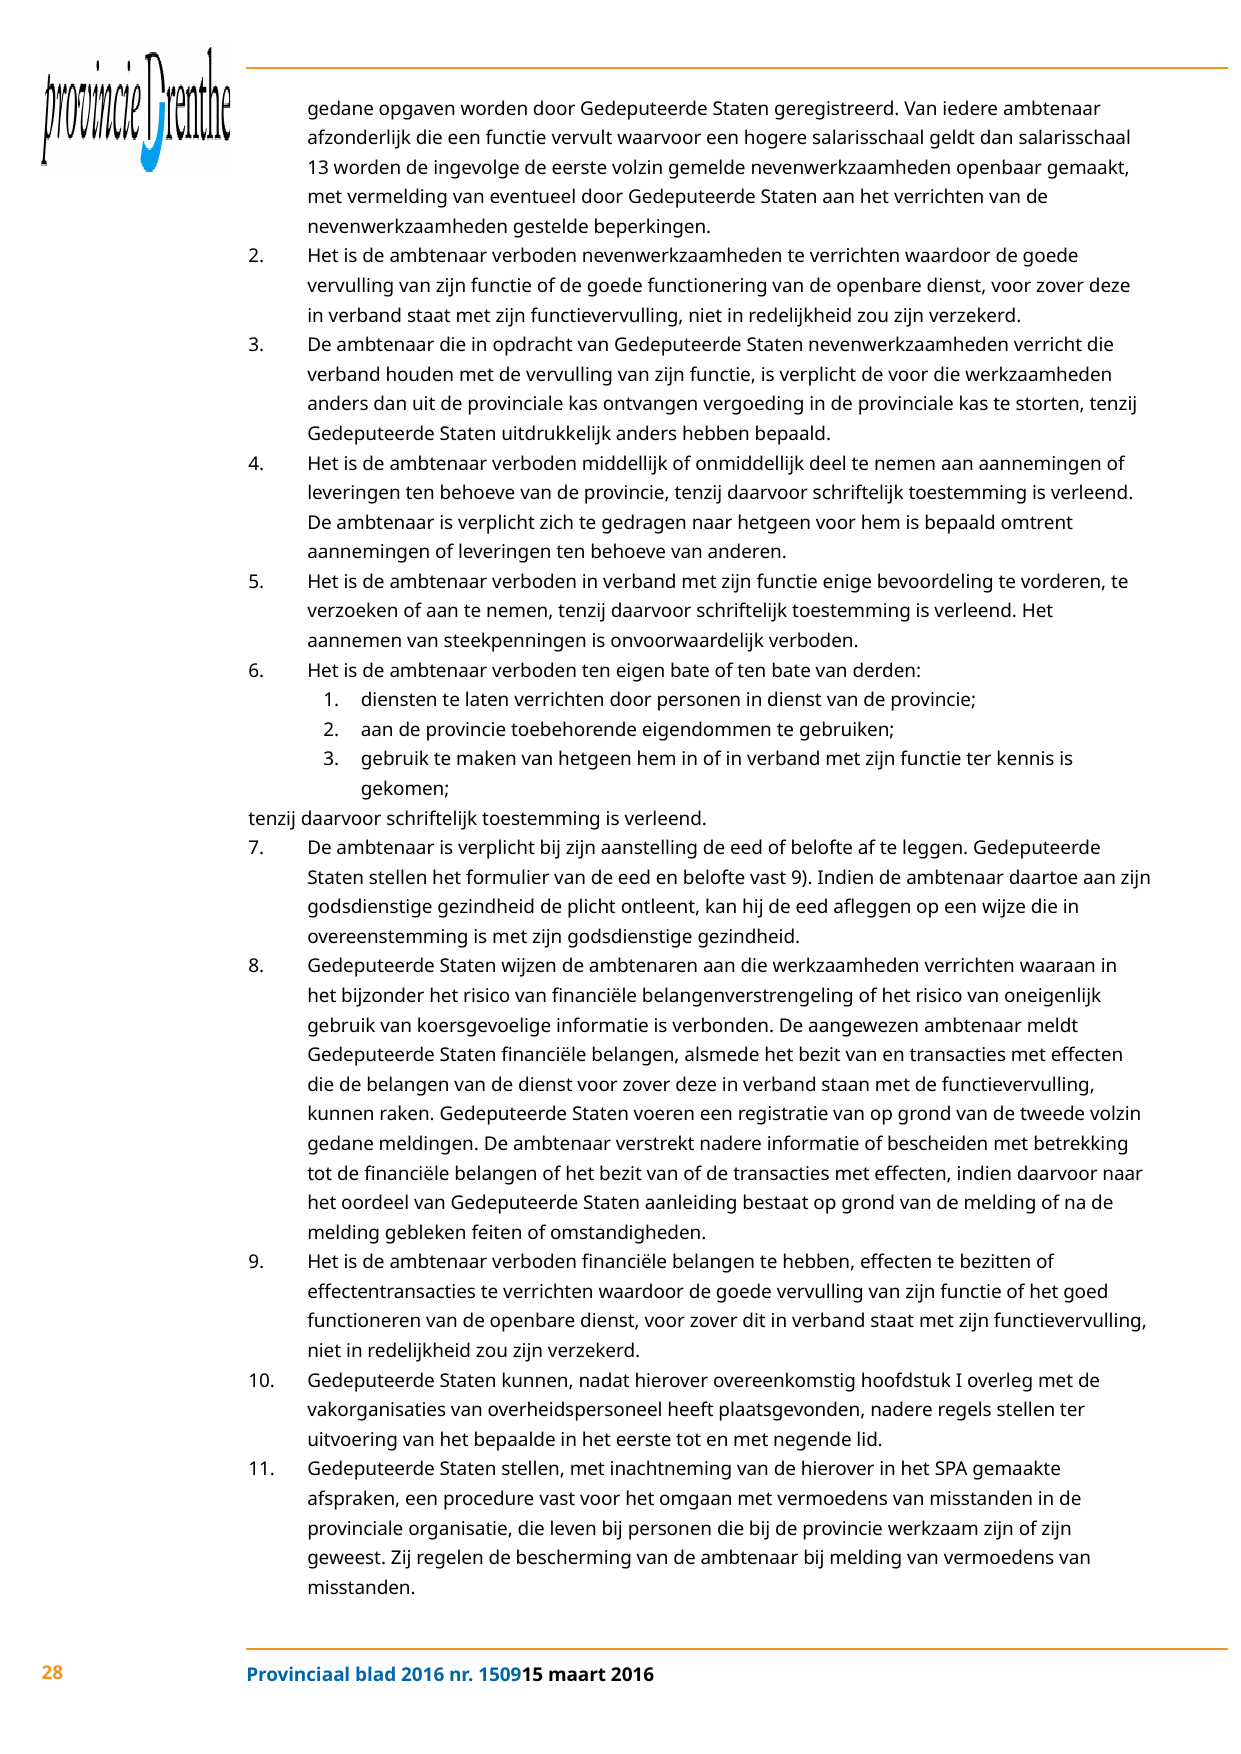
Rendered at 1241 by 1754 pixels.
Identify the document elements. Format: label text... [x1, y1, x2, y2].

list Het is de ambtenaar verboden in verband met zijn functie enige bevoordeling te vorderen, te verzoeken of aan te nemen, tenzij daarvoor schriftelijk toestemming is verleend. Het aannemen van steekpenningen is onvoorwaardelijk verboden. [248, 568, 1152, 653]
list Gedeputeerde Staten wijzen de ambtenaren aan die werkzaamheden verrichten waaraan in het bijzonder het risico van financiële belangenverstrengeling of het risico van oneigenlijk gebruik van koersgevoelige informatie is verbonden. De aangewezen ambtenaar meldt Gedeputeerde Staten financiële belangen, alsmede het bezit van en transacties met effecten die de belangen van de dienst voor zover deze in verband staan met de functievervulling, kunnen raken. Gedeputeerde Staten voeren een registratie van op grond van de tweede volzin gedane meldingen. De ambtenaar verstrekt nadere informatie of bescheiden met betrekking tot de financiële belangen of het bezit van of de transacties met effecten, indien daarvoor naar het oordeel van Gedeputeerde Staten aanleiding bestaat op grond van de melding of na de melding gebleken feiten of omstandigheden. [248, 953, 1152, 1245]
list gebruik te maken van hetgeen hem in of in verband met zijn functie ter kennis is gekomen; [323, 746, 1152, 801]
list aan de provincie toebehorende eigendommen te gebruiken; [323, 716, 1152, 742]
text tenzij daarvoor schriftelijk toestemming is verleend. [248, 805, 1152, 831]
picture [41, 47, 231, 172]
list De ambtenaar die in opdracht van Gedeputeerde Staten nevenwerkzaamheden verricht die verband houden met de vervulling van zijn functie, is verplicht de voor die werkzaamheden anders dan uit de provinciale kas ontvangen vergoeding in de provinciale kas te storten, tenzij Gedeputeerde Staten uitdrukkelijk anders hebben bepaald. [248, 331, 1152, 446]
list De ambtenaar is verplicht bij zijn aanstelling de eed of belofte af te leggen. Gedeputeerde Staten stellen het formulier van de eed en belofte vast 9). Indien de ambtenaar daartoe aan zijn godsdienstige gezindheid de plicht ontleent, kan hij de eed afleggen op een wijze die in overeenstemming is met zijn godsdienstige gezindheid. [248, 834, 1152, 949]
list Gedeputeerde Staten stellen, met inachtneming van de hierover in het SPA gemaakte afspraken, een procedure vast voor het omgaan met vermoedens van misstanden in de provinciale organisatie, die leven bij personen die bij de provincie werkzaam zijn of zijn geweest. Zij regelen de bescherming van de ambtenaar bij melding van vermoedens van misstanden. [248, 1456, 1152, 1600]
list gedane opgaven worden door Gedeputeerde Staten geregistreerd. Van iedere ambtenaar afzonderlijk die een functie vervult waarvoor een hogere salarisschaal geldt dan salarisschaal 13 worden de ingevolge de eerste volzin gemelde nevenwerkzaamheden openbaar gemaakt, met vermelding van eventueel door Gedeputeerde Staten aan het verrichten van de nevenwerkzaamheden gestelde beperkingen. [248, 95, 1152, 239]
list Het is de ambtenaar verboden ten eigen bate of ten bate van derden: [248, 657, 1152, 683]
list Het is de ambtenaar verboden financiële belangen te hebben, effecten te bezitten of effectentransacties te verrichten waardoor de goede vervulling van zijn functie of het goed functioneren van de openbare dienst, voor zover dit in verband staat met zijn functievervulling, niet in redelijkheid zou zijn verzekerd. [248, 1248, 1152, 1363]
list Het is de ambtenaar verboden nevenwerkzaamheden te verrichten waardoor de goede vervulling van zijn functie of de goede functionering van de openbare dienst, voor zover deze in verband staat met zijn functievervulling, niet in redelijkheid zou zijn verzekerd. [248, 243, 1152, 328]
list Gedeputeerde Staten kunnen, nadat hierover overeenkomstig hoofdstuk I overleg met de vakorganisaties van overheidspersoneel heeft plaatsgevonden, nadere regels stellen ter uitvoering van het bepaalde in het eerste tot en met negende lid. [248, 1367, 1152, 1452]
list diensten te laten verrichten door personen in dienst van de provincie; [323, 686, 1152, 712]
list Het is de ambtenaar verboden middellijk of onmiddellijk deel te nemen aan aannemingen of leveringen ten behoeve van de provincie, tenzij daarvoor schriftelijk toestemming is verleend. De ambtenaar is verplicht zich te gedragen naar hetgeen voor hem is bepaald omtrent aannemingen of leveringen ten behoeve van anderen. [248, 450, 1152, 564]
